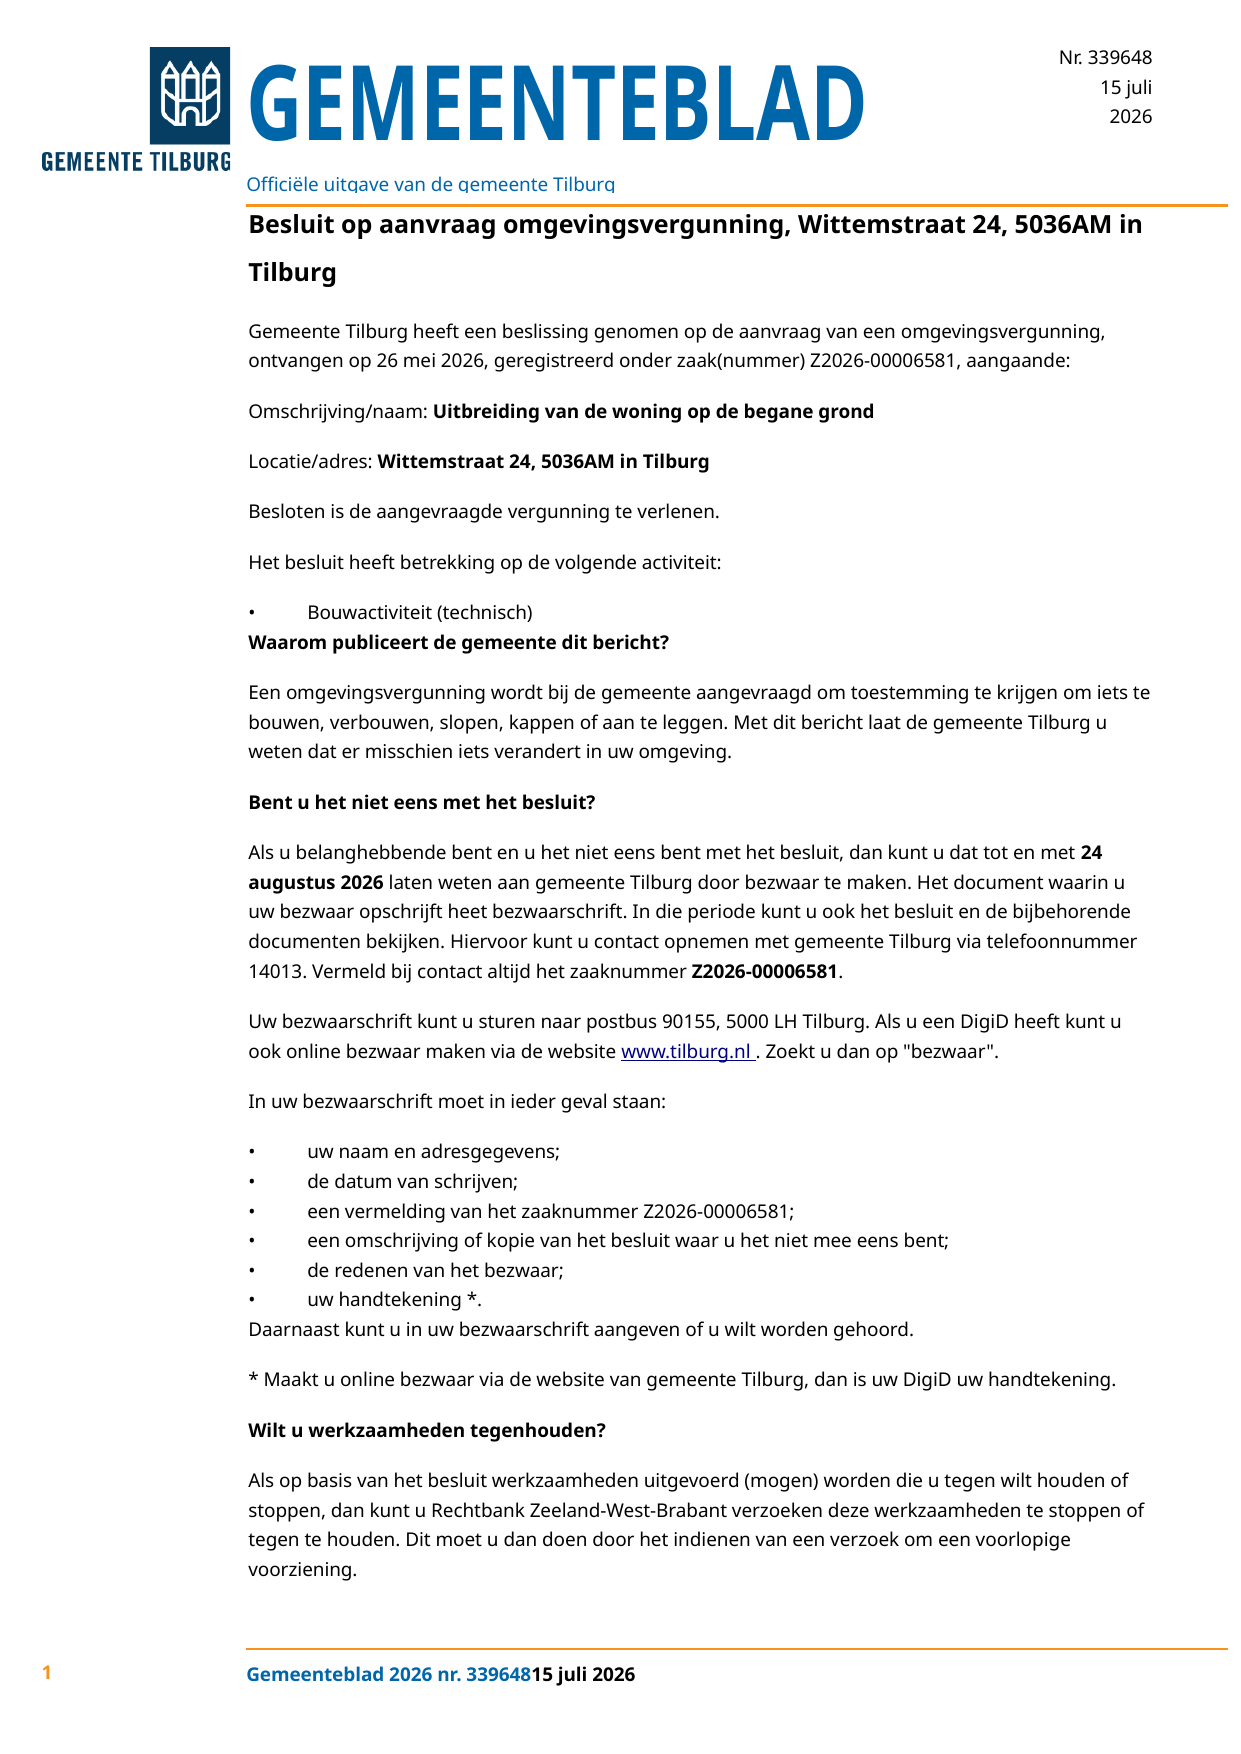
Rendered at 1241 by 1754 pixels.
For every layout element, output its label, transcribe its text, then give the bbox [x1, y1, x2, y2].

text * Maakt u online bezwaar via de website van gemeente Tilburg, dan is uw DigiD uw handtekening. [248, 1367, 1152, 1392]
text Daarnaast kunt u in uw bezwaarschrift aangeven of u wilt worden gehoord. [248, 1316, 1152, 1342]
text In uw bezwaarschrift moet in ieder geval staan: [248, 1088, 1152, 1114]
list uw naam en adresgegevens; [248, 1139, 1152, 1164]
list Bouwactiviteit (technisch) [248, 599, 1152, 625]
text Als u belanghebbende bent en u het niet eens bent met het besluit, dan kunt u dat tot en met 24 augustus 2026 laten weten aan gemeente Tilburg door bezwaar te maken. Het document waarin u uw bezwaar opschrijft heet bezwaarschrift. In die periode kunt u ook het besluit en de bijbehorende documenten bekijken. Hiervoor kunt u contact opnemen met gemeente Tilburg via telefoonnummer 14013. Vermeld bij contact altijd het zaaknummer Z2026-00006581. [248, 839, 1152, 984]
picture [41, 47, 231, 172]
text Gemeente Tilburg heeft een beslissing genomen op de aanvraag van een omgevingsvergunning, ontvangen op 26 mei 2026, geregistreerd onder zaak(nummer) Z2026-00006581, aangaande: [248, 318, 1152, 373]
text Het besluit heeft betrekking op de volgende activiteit: [248, 549, 1152, 575]
text Wilt u werkzaamheden tegenhouden? [248, 1417, 1152, 1443]
text Bent u het niet eens met het besluit? [248, 789, 1152, 815]
list de datum van schrijven; [248, 1168, 1152, 1194]
text Waarom publiceert de gemeente dit bericht? [248, 629, 1152, 655]
list uw handtekening *. [248, 1287, 1152, 1312]
list een omschrijving of kopie van het besluit waar u het niet mee eens bent; [248, 1227, 1152, 1253]
list de redenen van het bezwaar; [248, 1257, 1152, 1283]
text Als op basis van het besluit werkzaamheden uitgevoerd (mogen) worden die u tegen wilt houden of stoppen, dan kunt u Rechtbank Zeeland-West-Brabant verzoeken deze werkzaamheden te stoppen of tegen te houden. Dit moet u dan doen door het indienen van een verzoek om een voorlopige voorziening. [248, 1467, 1152, 1582]
list een vermelding van het zaaknummer Z2026-00006581; [248, 1198, 1152, 1224]
text Besluit op aanvraag omgevingsvergunning, Wittemstraat 24, 5036AM in Tilburg [248, 207, 1152, 288]
text Omschrijving/naam: Uitbreiding van de woning op de begane grond [248, 398, 1152, 424]
text Besloten is de aangevraagde vergunning te verlenen. [248, 499, 1152, 524]
text Uw bezwaarschrift kunt u sturen naar postbus 90155, 5000 LH Tilburg. Als u een DigiD heeft kunt u ook online bezwaar maken via de website www.tilburg.nl . Zoekt u dan op "bezwaar". [248, 1008, 1152, 1064]
text Locatie/adres: Wittemstraat 24, 5036AM in Tilburg [248, 448, 1152, 474]
text Een omgevingsvergunning wordt bij de gemeente aangevraagd om toestemming te krijgen om iets te bouwen, verbouwen, slopen, kappen of aan te leggen. Met dit bericht laat de gemeente Tilburg u weten dat er misschien iets verandert in uw omgeving. [248, 679, 1152, 764]
